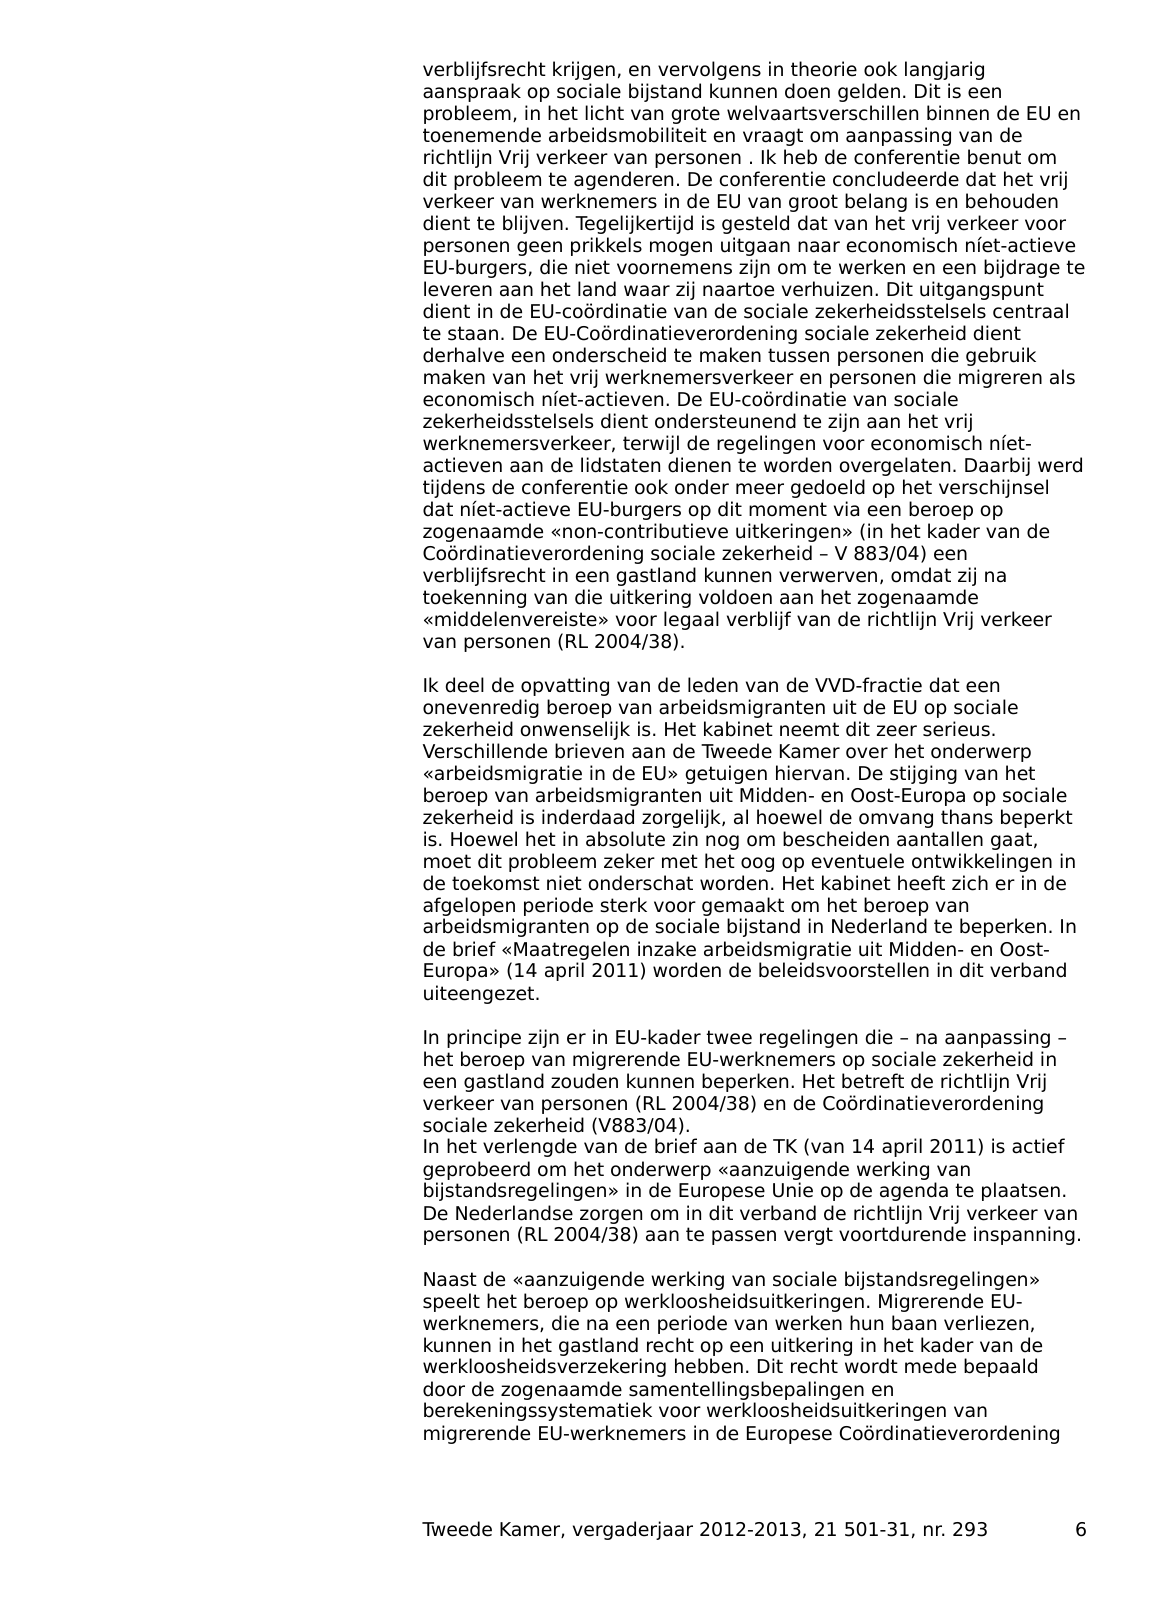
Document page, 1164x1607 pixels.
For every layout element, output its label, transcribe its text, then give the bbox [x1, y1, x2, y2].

text In principe zijn er in EU-kader twee regelingen die – na aanpassing – het beroep van migrerende EU-werknemers op sociale zekerheid in een gastland zouden kunnen beperken. Het betreft de richtlijn Vrij verkeer van personen (RL 2004/38) en de Coördinatieverordening sociale zekerheid (V883/04). [422, 1027, 1087, 1136]
text Naast de «aanzuigende werking van sociale bijstandsregelingen» speelt het beroep op werkloosheidsuitkeringen. Migrerende EU-werknemers, die na een periode van werken hun baan verliezen, kunnen in het gastland recht op een uitkering in het kader van de werkloosheidsverzekering hebben. Dit recht wordt mede bepaald door de zogenaamde samentellingsbepalingen en berekeningssystematiek voor werkloosheidsuitkeringen van migrerende EU-werknemers in de Europese Coördinatieverordening [422, 1268, 1087, 1444]
text Ik deel de opvatting van de leden van de VVD-fractie dat een onevenredig beroep van arbeidsmigranten uit de EU op sociale zekerheid onwenselijk is. Het kabinet neemt dit zeer serieus. Verschillende brieven aan de Tweede Kamer over het onderwerp «arbeidsmigratie in de EU» getuigen hiervan. De stijging van het beroep van arbeidsmigranten uit Midden- en Oost-Europa op sociale zekerheid is inderdaad zorgelijk, al hoewel de omvang thans beperkt is. Hoewel het in absolute zin nog om bescheiden aantallen gaat, moet dit probleem zeker met het oog op eventuele ontwikkelingen in de toekomst niet onderschat worden. Het kabinet heeft zich er in de afgelopen periode sterk voor gemaakt om het beroep van arbeidsmigranten op de sociale bijstand in Nederland te beperken. In de brief «Maatregelen inzake arbeidsmigratie uit Midden- en Oost-Europa» (14 april 2011) worden de beleidsvoorstellen in dit verband uiteengezet. [422, 675, 1087, 1004]
text In het verlengde van de brief aan de TK (van 14 april 2011) is actief geprobeerd om het onderwerp «aanzuigende werking van bijstandsregelingen» in de Europese Unie op de agenda te plaatsen. De Nederlandse zorgen om in dit verband de richtlijn Vrij verkeer van personen (RL 2004/38) aan te passen vergt voortdurende inspanning. [422, 1136, 1087, 1246]
text verblijfsrecht krijgen, en vervolgens in theorie ook langjarig aanspraak op sociale bijstand kunnen doen gelden. Dit is een probleem, in het licht van grote welvaartsverschillen binnen de EU en toenemende arbeidsmobiliteit en vraagt om aanpassing van de richtlijn Vrij verkeer van personen . Ik heb de conferentie benut om dit probleem te agenderen. De conferentie concludeerde dat het vrij verkeer van werknemers in de EU van groot belang is en behouden dient te blijven. Tegelijkertijd is gesteld dat van het vrij verkeer voor personen geen prikkels mogen uitgaan naar economisch níet-actieve EU-burgers, die niet voornemens zijn om te werken en een bijdrage te leveren aan het land waar zij naartoe verhuizen. Dit uitgangspunt dient in de EU-coördinatie van de sociale zekerheidsstelsels centraal te staan. De EU-Coördinatieverordening sociale zekerheid dient derhalve een onderscheid te maken tussen personen die gebruik maken van het vrij werknemersverkeer en personen die migreren als economisch níet-actieven. De EU-coördinatie van sociale zekerheidsstelsels dient ondersteunend te zijn aan het vrij werknemersverkeer, terwijl de regelingen voor economisch níet-actieven aan de lidstaten dienen te worden overgelaten. Daarbij werd tijdens de conferentie ook onder meer gedoeld op het verschijnsel dat níet-actieve EU-burgers op dit moment via een beroep op zogenaamde «non-contributieve uitkeringen» (in het kader van de Coördinatieverordening sociale zekerheid – V 883/04) een verblijfsrecht in een gastland kunnen verwerven, omdat zij na toekenning van die uitkering voldoen aan het zogenaamde «middelenvereiste» voor legaal verblijf van de richtlijn Vrij verkeer van personen (RL 2004/38). [422, 59, 1087, 652]
